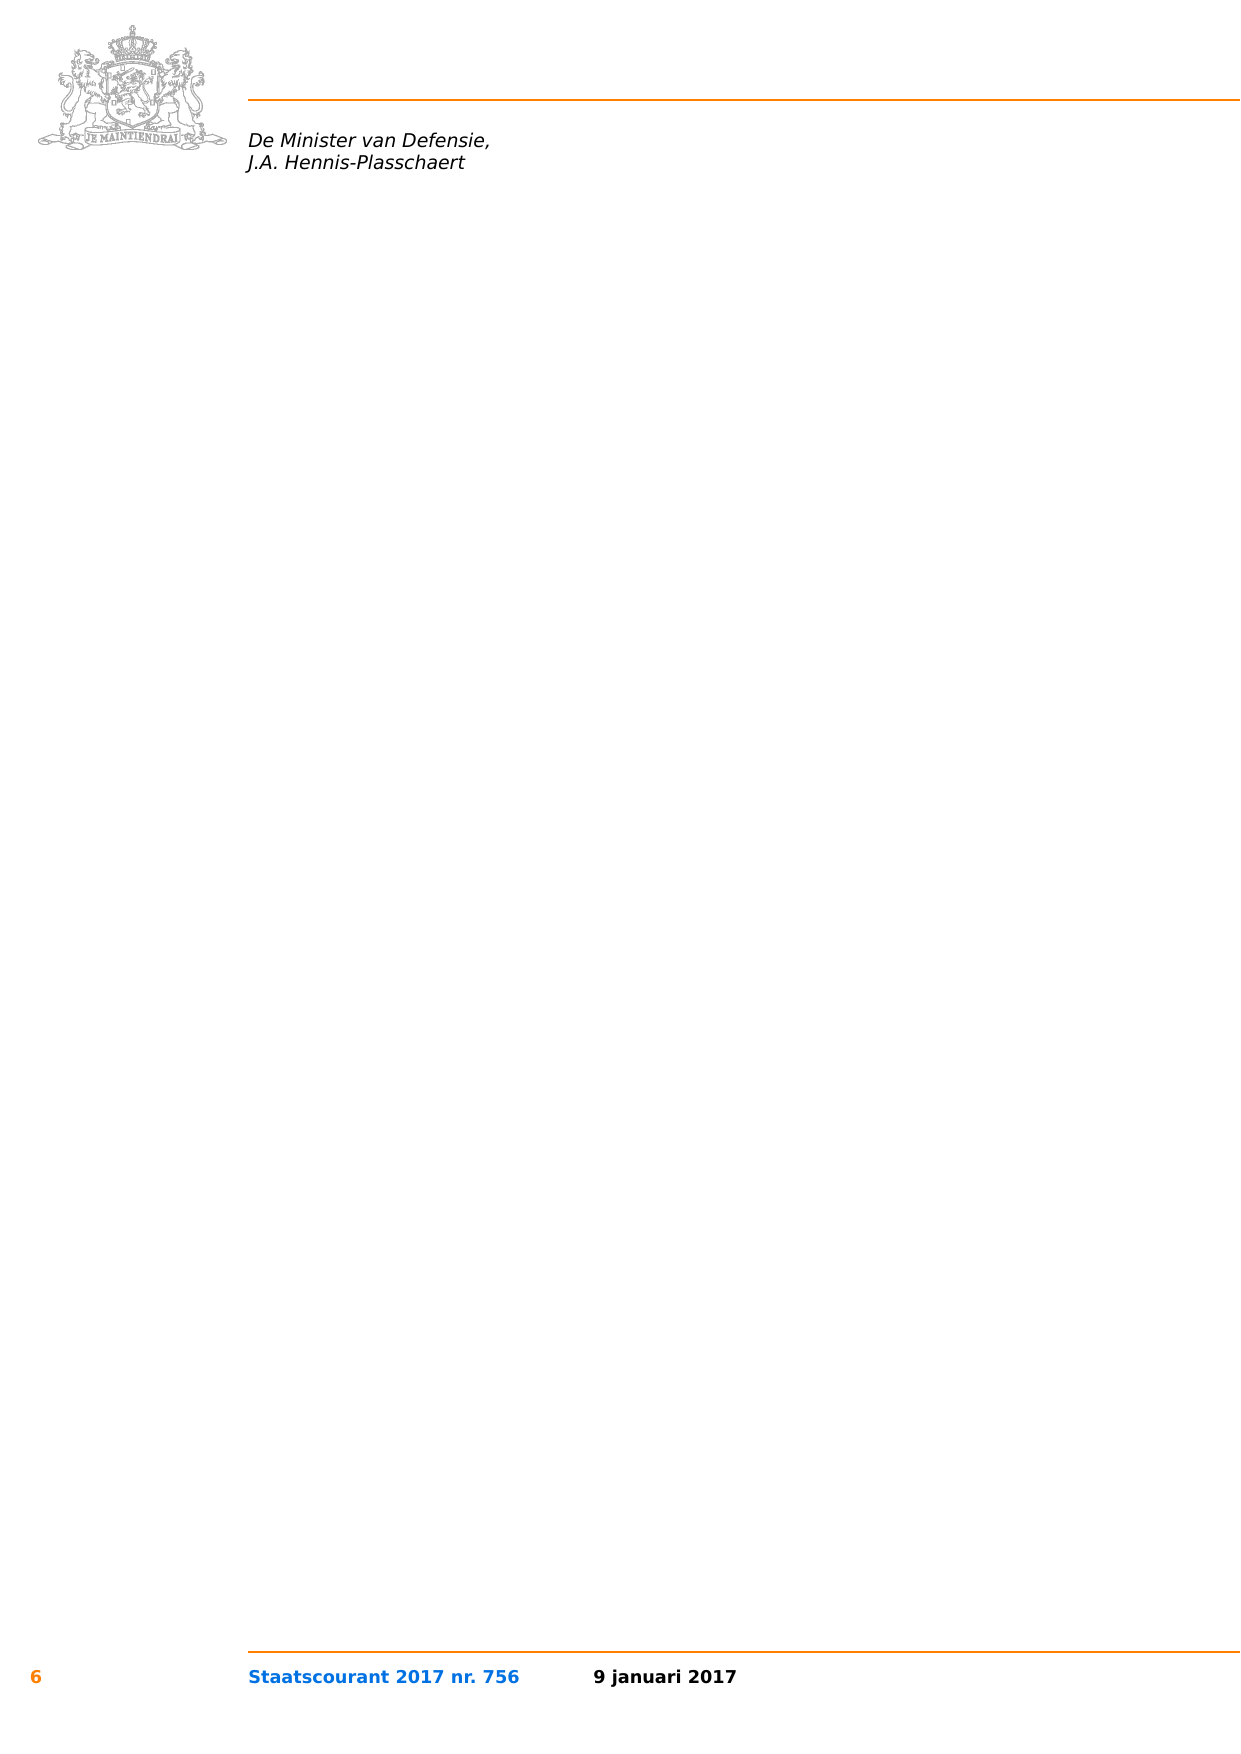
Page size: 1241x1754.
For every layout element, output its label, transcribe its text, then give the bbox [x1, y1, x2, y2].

text De Minister van Defensie, J.A. Hennis-Plasschaert [248, 130, 1163, 174]
picture [38, 25, 227, 150]
